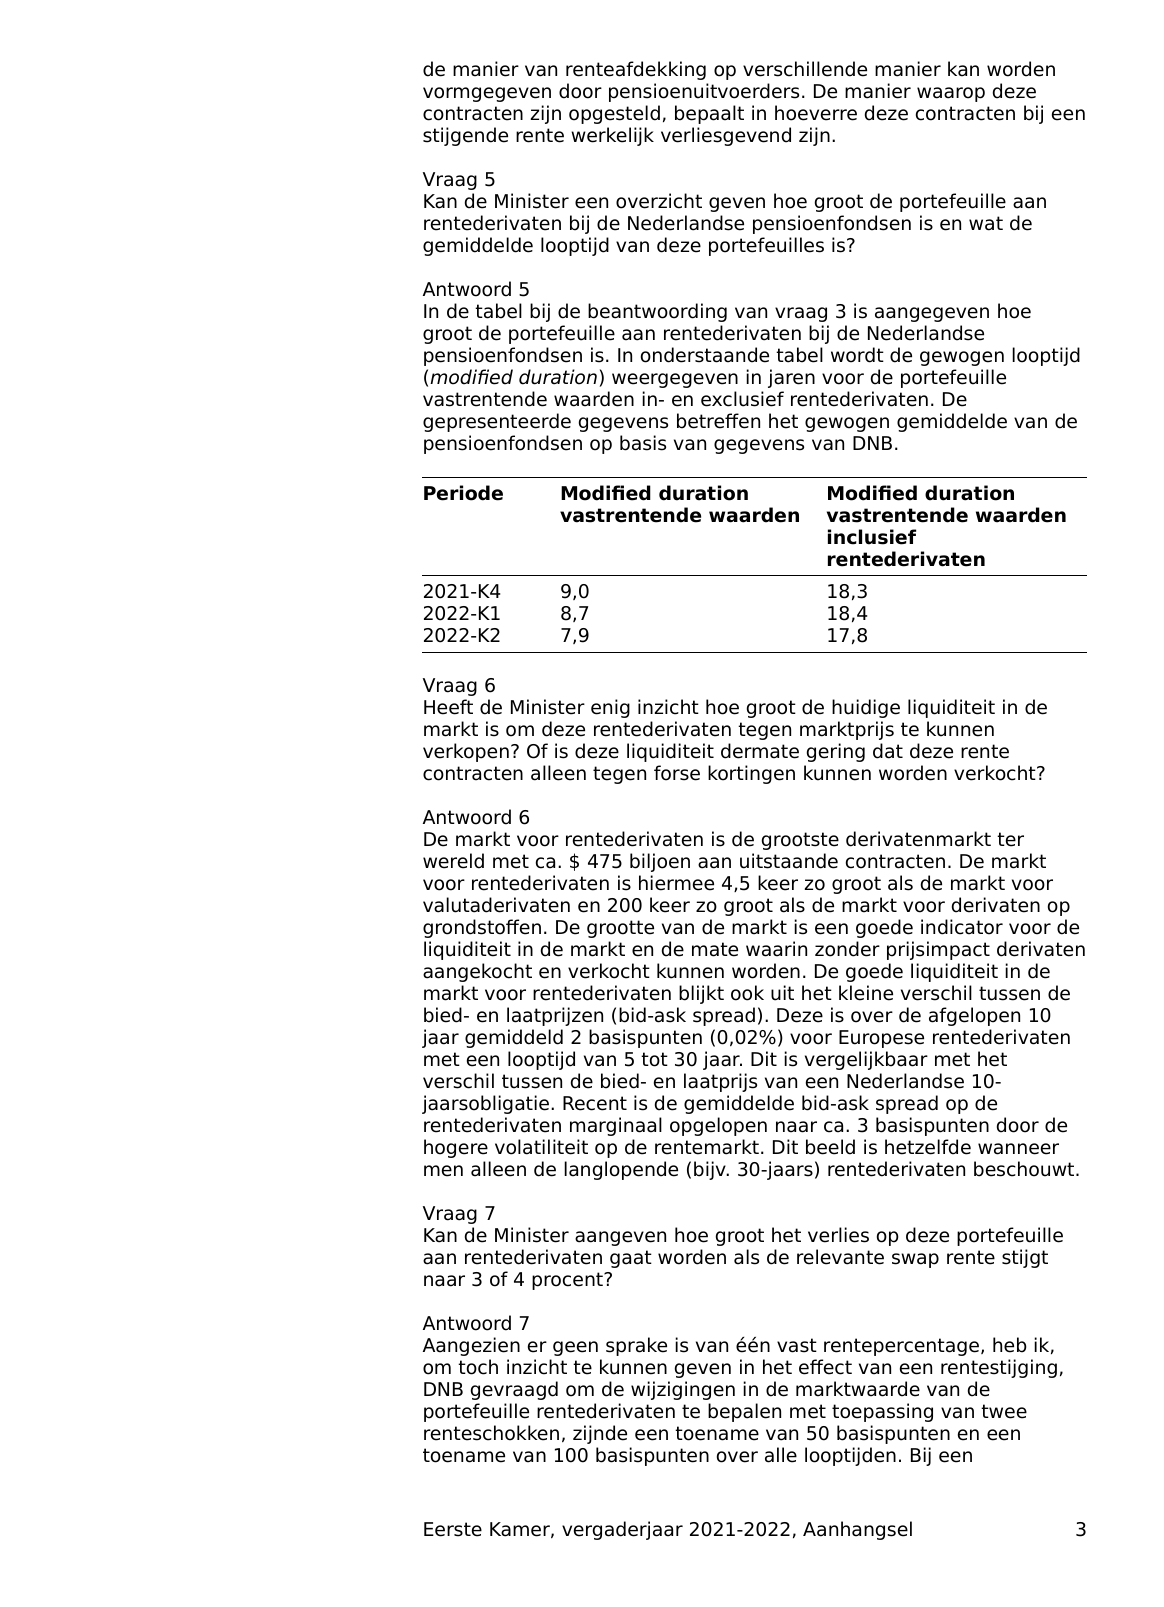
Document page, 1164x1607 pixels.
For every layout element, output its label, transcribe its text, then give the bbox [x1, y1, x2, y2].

table_cell 9,0 [554, 576, 820, 603]
table_cell 8,7 [554, 603, 820, 625]
text Vraag 7 [422, 1203, 1087, 1225]
table_cell 18,3 [820, 576, 1087, 603]
text Kan de Minister een overzicht geven hoe groot de portefeuille aan rentederivaten bij de Nederlandse pensioenfondsen is en wat de gemiddelde looptijd van deze portefeuilles is? [422, 191, 1087, 257]
text Kan de Minister aangeven hoe groot het verlies op deze portefeuille aan rentederivaten gaat worden als de relevante swap rente stijgt naar 3 of 4 procent? [422, 1225, 1087, 1291]
text de manier van renteafdekking op verschillende manier kan worden vormgegeven door pensioenuitvoerders. De manier waarop deze contracten zijn opgesteld, bepaalt in hoeverre deze contracten bij een stijgende rente werkelijk verliesgevend zijn. [422, 59, 1087, 147]
table_header Periode [422, 478, 554, 575]
text Heeft de Minister enig inzicht hoe groot de huidige liquiditeit in de markt is om deze rentederivaten tegen marktprijs te kunnen verkopen? Of is deze liquiditeit dermate gering dat deze rente contracten alleen tegen forse kortingen kunnen worden verkocht? [422, 697, 1087, 785]
table_cell 2021-K4 [422, 576, 554, 603]
table_cell 18,4 [820, 603, 1087, 625]
text Aangezien er geen sprake is van één vast rentepercentage, heb ik, om toch inzicht te kunnen geven in het effect van een rentestijging, DNB gevraagd om de wijzigingen in de marktwaarde van de portefeuille rentederivaten te bepalen met toepassing van twee renteschokken, zijnde een toename van 50 basispunten en een toename van 100 basispunten over alle looptijden. Bij een [422, 1335, 1087, 1467]
text De markt voor rentederivaten is de grootste derivatenmarkt ter wereld met ca. $ 475 biljoen aan uitstaande contracten. De markt voor rentederivaten is hiermee 4,5 keer zo groot als de markt voor valutaderivaten en 200 keer zo groot als de markt voor derivaten op grondstoffen. De grootte van de markt is een goede indicator voor de liquiditeit in de markt en de mate waarin zonder prijsimpact derivaten aangekocht en verkocht kunnen worden. De goede liquiditeit in de markt voor rentederivaten blijkt ook uit het kleine verschil tussen de bied- en laatprijzen (bid-ask spread). Deze is over de afgelopen 10 jaar gemiddeld 2 basispunten (0,02%) voor Europese rentederivaten met een looptijd van 5 tot 30 jaar. Dit is vergelijkbaar met het verschil tussen de bied- en laatprijs van een Nederlandse 10-jaarsobligatie. Recent is de gemiddelde bid-ask spread op de rentederivaten marginaal opgelopen naar ca. 3 basispunten door de hogere volatiliteit op de rentemarkt. Dit beeld is hetzelfde wanneer men alleen de langlopende (bijv. 30-jaars) rentederivaten beschouwt. [422, 829, 1087, 1181]
text Vraag 5 [422, 169, 1087, 191]
table_cell 7,9 [554, 625, 820, 652]
text Antwoord 6 [422, 807, 1087, 829]
table_cell 2022-K1 [422, 603, 554, 625]
text Antwoord 5 [422, 279, 1087, 301]
table_cell 17,8 [820, 625, 1087, 652]
text Vraag 6 [422, 675, 1087, 697]
table_cell 2022-K2 [422, 625, 554, 652]
text Antwoord 7 [422, 1313, 1087, 1335]
table_header Modified duration vastrentende waarden inclusief rentederivaten [820, 478, 1087, 575]
text In de tabel bij de beantwoording van vraag 3 is aangegeven hoe groot de portefeuille aan rentederivaten bij de Nederlandse pensioenfondsen is. In onderstaande tabel wordt de gewogen looptijd (modified duration) weergegeven in jaren voor de portefeuille vastrentende waarden in- en exclusief rentederivaten. De gepresenteerde gegevens betreffen het gewogen gemiddelde van de pensioenfondsen op basis van gegevens van DNB. [422, 301, 1087, 455]
table_header Modified duration vastrentende waarden [554, 478, 820, 575]
